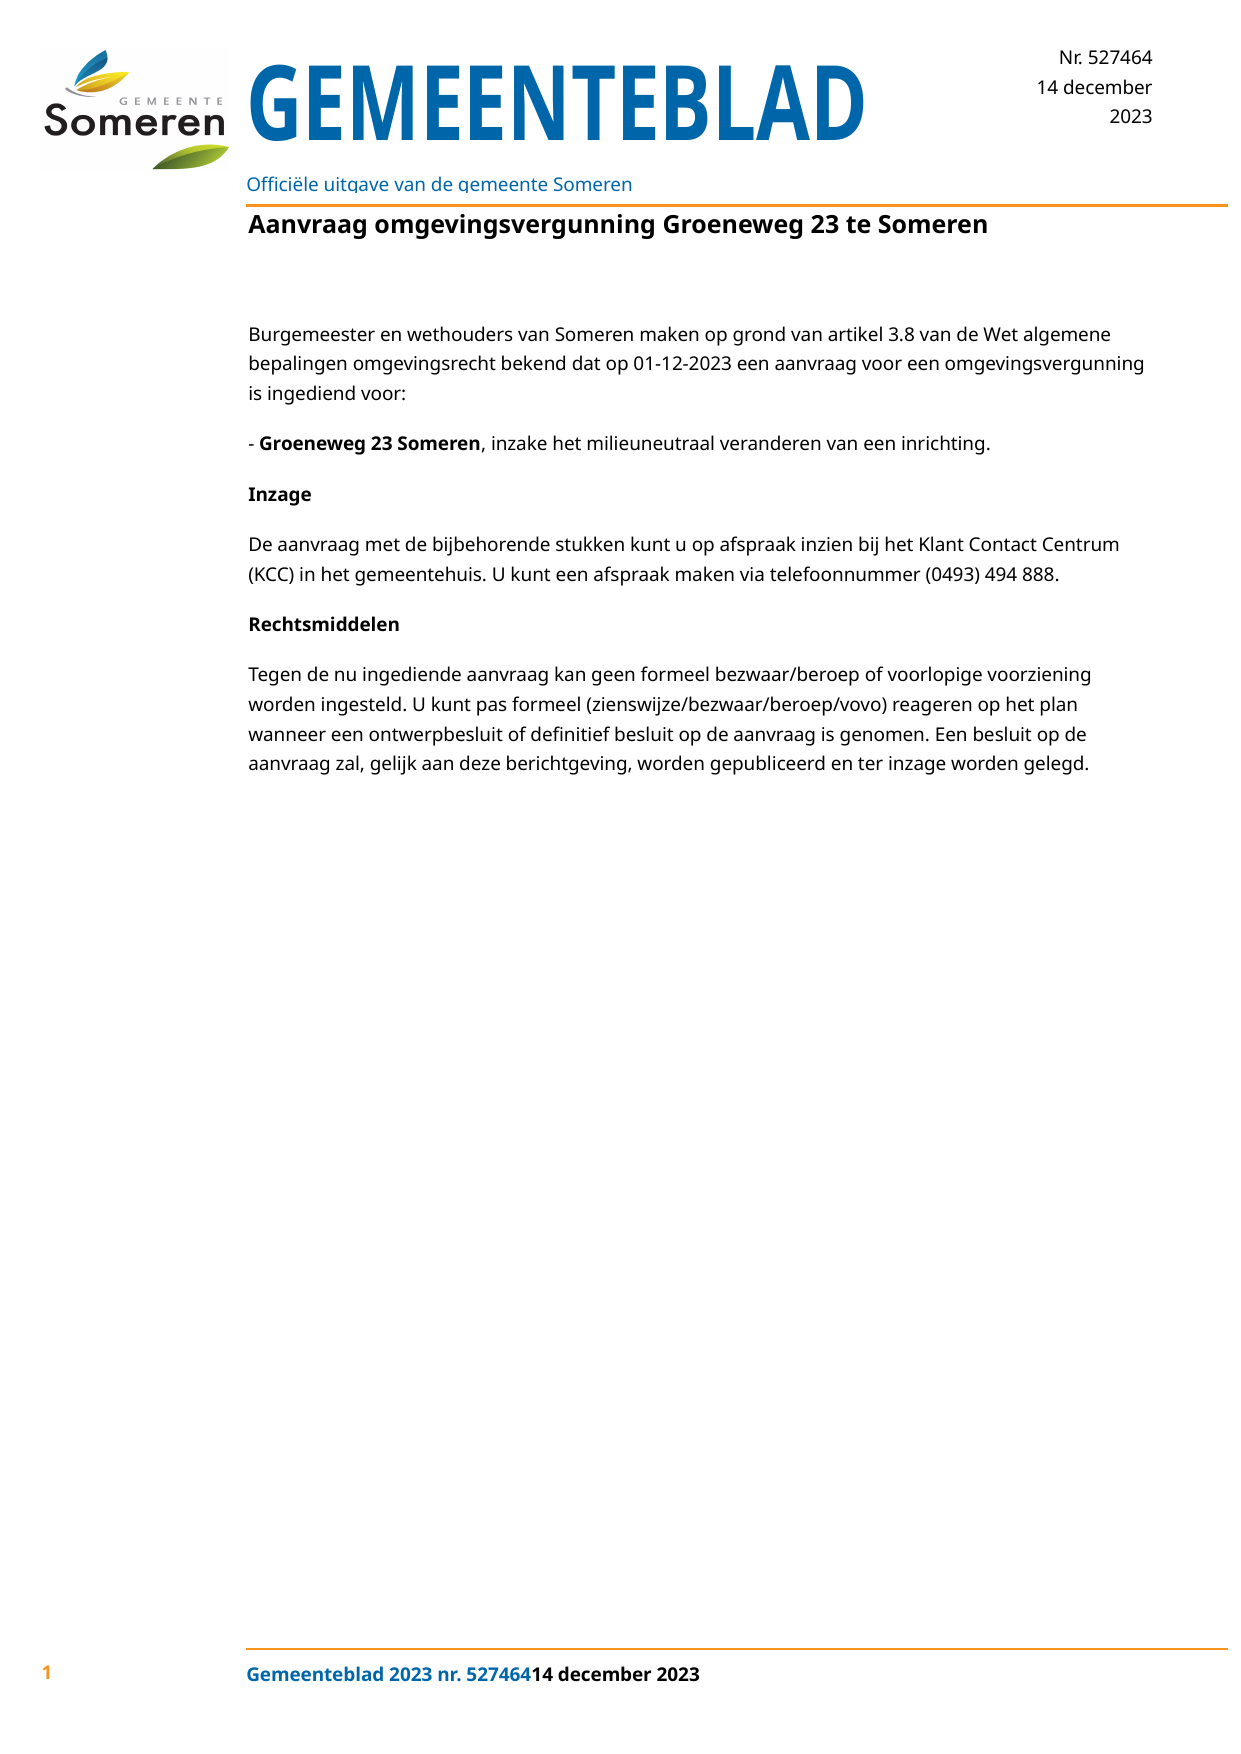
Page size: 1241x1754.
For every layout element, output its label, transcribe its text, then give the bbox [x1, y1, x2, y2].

text De aanvraag met de bijbehorende stukken kunt u op afspraak inzien bij het Klant Contact Centrum (KCC) in het gemeentehuis. U kunt een afspraak maken via telefoonnummer (0493) 494 888. [248, 531, 1152, 586]
text - Groeneweg 23 Someren, inzake het milieuneutraal veranderen van een inrichting. [248, 430, 1152, 456]
text Aanvraag omgevingsvergunning Groeneweg 23 te Someren [248, 207, 1152, 241]
text Inzage [248, 481, 1152, 506]
text Rechtsmiddelen [248, 611, 1152, 637]
text Burgemeester en wethouders van Someren maken op grond van artikel 3.8 van de Wet algemene bepalingen omgevingsrecht bekend dat op 01-12-2023 een aanvraag voor een omgevingsvergunning is ingediend voor: [248, 321, 1152, 406]
picture [41, 47, 231, 172]
text Tegen de nu ingediende aanvraag kan geen formeel bezwaar/beroep of voorlopige voorziening worden ingesteld. U kunt pas formeel (zienswijze/bezwaar/beroep/vovo) reageren op het plan wanneer een ontwerpbesluit of definitief besluit op de aanvraag is genomen. Een besluit op de aanvraag zal, gelijk aan deze berichtgeving, worden gepubliceerd en ter inzage worden gelegd. [248, 662, 1152, 776]
